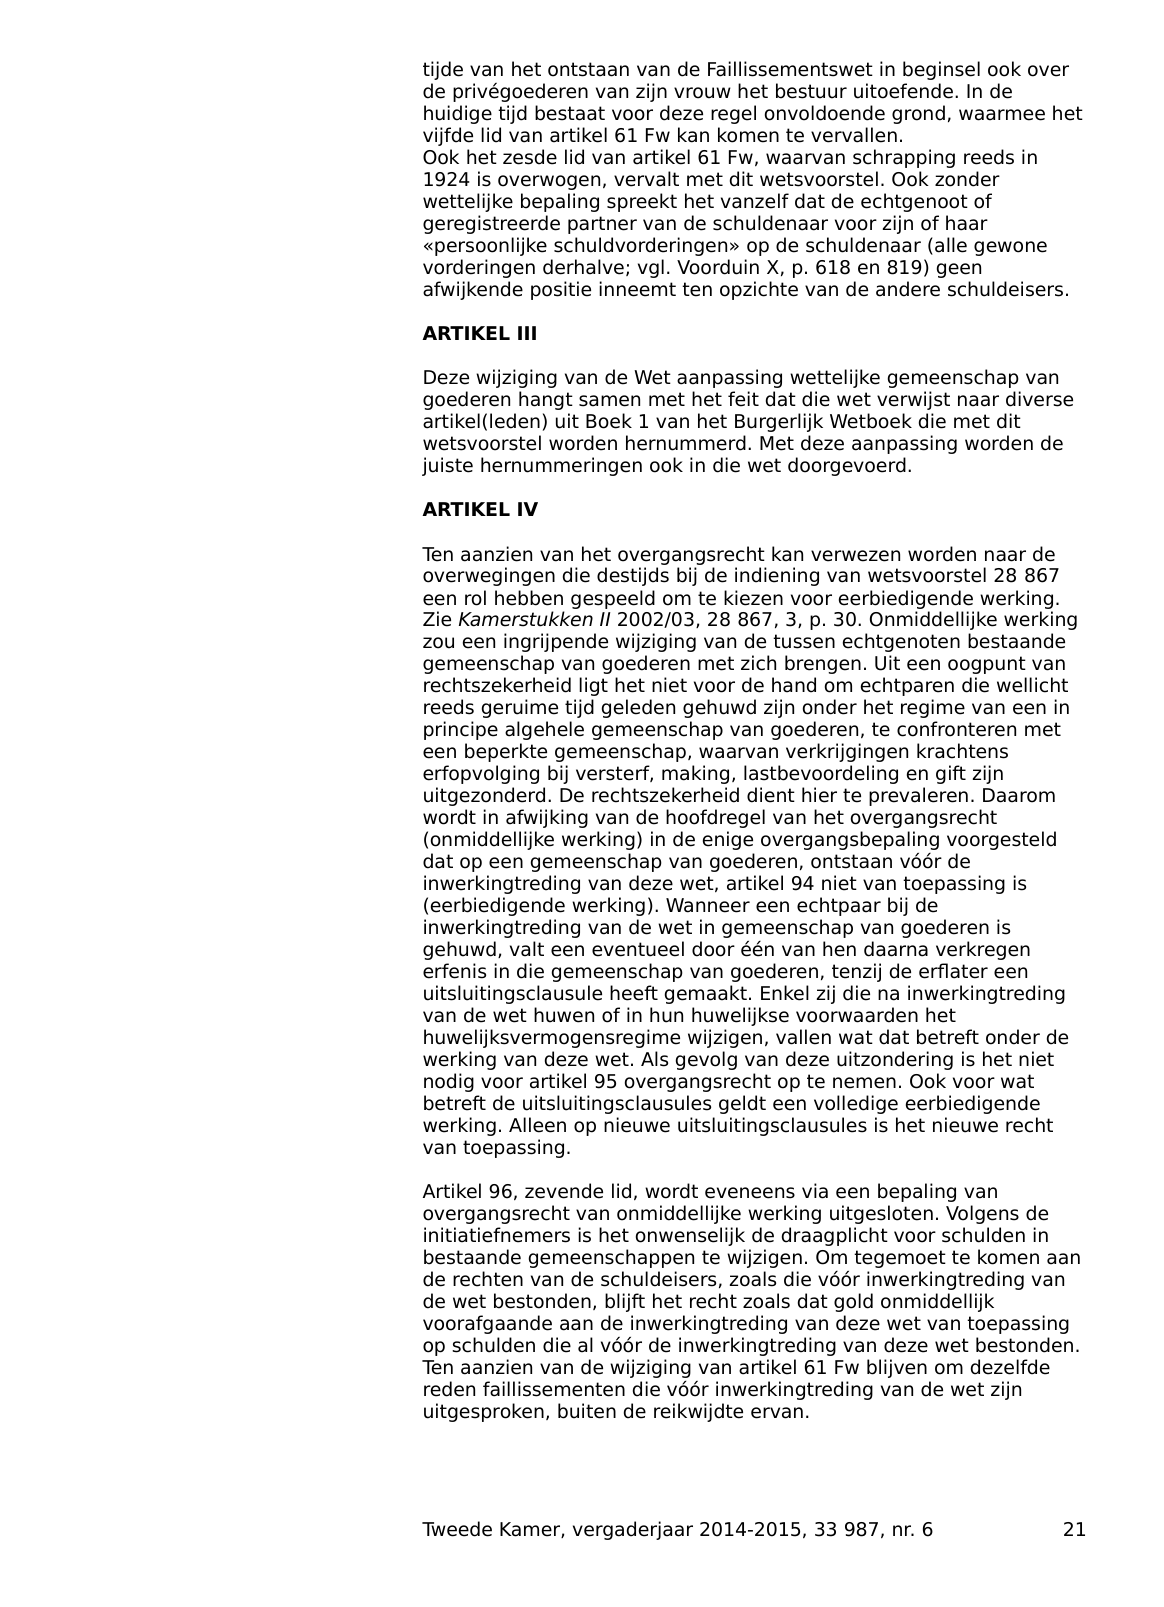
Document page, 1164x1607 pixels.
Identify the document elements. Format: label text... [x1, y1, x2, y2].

text Deze wijziging van de Wet aanpassing wettelijke gemeenschap van goederen hangt samen met het feit dat die wet verwijst naar diverse artikel(leden) uit Boek 1 van het Burgerlijk Wetboek die met dit wetsvoorstel worden hernummerd. Met deze aanpassing worden de juiste hernummeringen ook in die wet doorgevoerd. [422, 367, 1087, 477]
text Ten aanzien van het overgangsrecht kan verwezen worden naar de overwegingen die destijds bij de indiening van wetsvoorstel 28 867 een rol hebben gespeeld om te kiezen voor eerbiedigende werking. Zie Kamerstukken II 2002/03, 28 867, 3, p. 30. Onmiddellijke werking zou een ingrijpende wijziging van de tussen echtgenoten bestaande gemeenschap van goederen met zich brengen. Uit een oogpunt van rechtszekerheid ligt het niet voor de hand om echtparen die wellicht reeds geruime tijd geleden gehuwd zijn onder het regime van een in principe algehele gemeenschap van goederen, te confronteren met een beperkte gemeenschap, waarvan verkrijgingen krachtens erfopvolging bij versterf, making, lastbevoordeling en gift zijn uitgezonderd. De rechtszekerheid dient hier te prevaleren. Daarom wordt in afwijking van de hoofdregel van het overgangsrecht (onmiddellijke werking) in de enige overgangsbepaling voorgesteld dat op een gemeenschap van goederen, ontstaan vóór de inwerkingtreding van deze wet, artikel 94 niet van toepassing is (eerbiedigende werking). Wanneer een echtpaar bij de inwerkingtreding van de wet in gemeenschap van goederen is gehuwd, valt een eventueel door één van hen daarna verkregen erfenis in die gemeenschap van goederen, tenzij de erflater een uitsluitingsclausule heeft gemaakt. Enkel zij die na inwerkingtreding van de wet huwen of in hun huwelijkse voorwaarden het huwelijksvermogensregime wijzigen, vallen wat dat betreft onder de werking van deze wet. Als gevolg van deze uitzondering is het niet nodig voor artikel 95 overgangsrecht op te nemen. Ook voor wat betreft de uitsluitingsclausules geldt een volledige eerbiedigende werking. Alleen op nieuwe uitsluitingsclausules is het nieuwe recht van toepassing. [422, 543, 1087, 1159]
text Artikel 96, zevende lid, wordt eveneens via een bepaling van overgangsrecht van onmiddellijke werking uitgesloten. Volgens de initiatiefnemers is het onwenselijk de draagplicht voor schulden in bestaande gemeenschappen te wijzigen. Om tegemoet te komen aan de rechten van de schuldeisers, zoals die vóór inwerkingtreding van de wet bestonden, blijft het recht zoals dat gold onmiddellijk voorafgaande aan de inwerkingtreding van deze wet van toepassing op schulden die al vóór de inwerkingtreding van deze wet bestonden. Ten aanzien van de wijziging van artikel 61 Fw blijven om dezelfde reden faillissementen die vóór inwerkingtreding van de wet zijn uitgesproken, buiten de reikwijdte ervan. [422, 1181, 1087, 1423]
subtitle ARTIKEL IV [422, 499, 1087, 521]
text Ook het zesde lid van artikel 61 Fw, waarvan schrapping reeds in 1924 is overwogen, vervalt met dit wetsvoorstel. Ook zonder wettelijke bepaling spreekt het vanzelf dat de echtgenoot of geregistreerde partner van de schuldenaar voor zijn of haar «persoonlijke schuldvorderingen» op de schuldenaar (alle gewone vorderingen derhalve; vgl. Voorduin X, p. 618 en 819) geen afwijkende positie inneemt ten opzichte van de andere schuldeisers. [422, 147, 1087, 301]
text tijde van het ontstaan van de Faillissementswet in beginsel ook over de privégoederen van zijn vrouw het bestuur uitoefende. In de huidige tijd bestaat voor deze regel onvoldoende grond, waarmee het vijfde lid van artikel 61 Fw kan komen te vervallen. [422, 59, 1087, 147]
subtitle ARTIKEL III [422, 323, 1087, 345]
